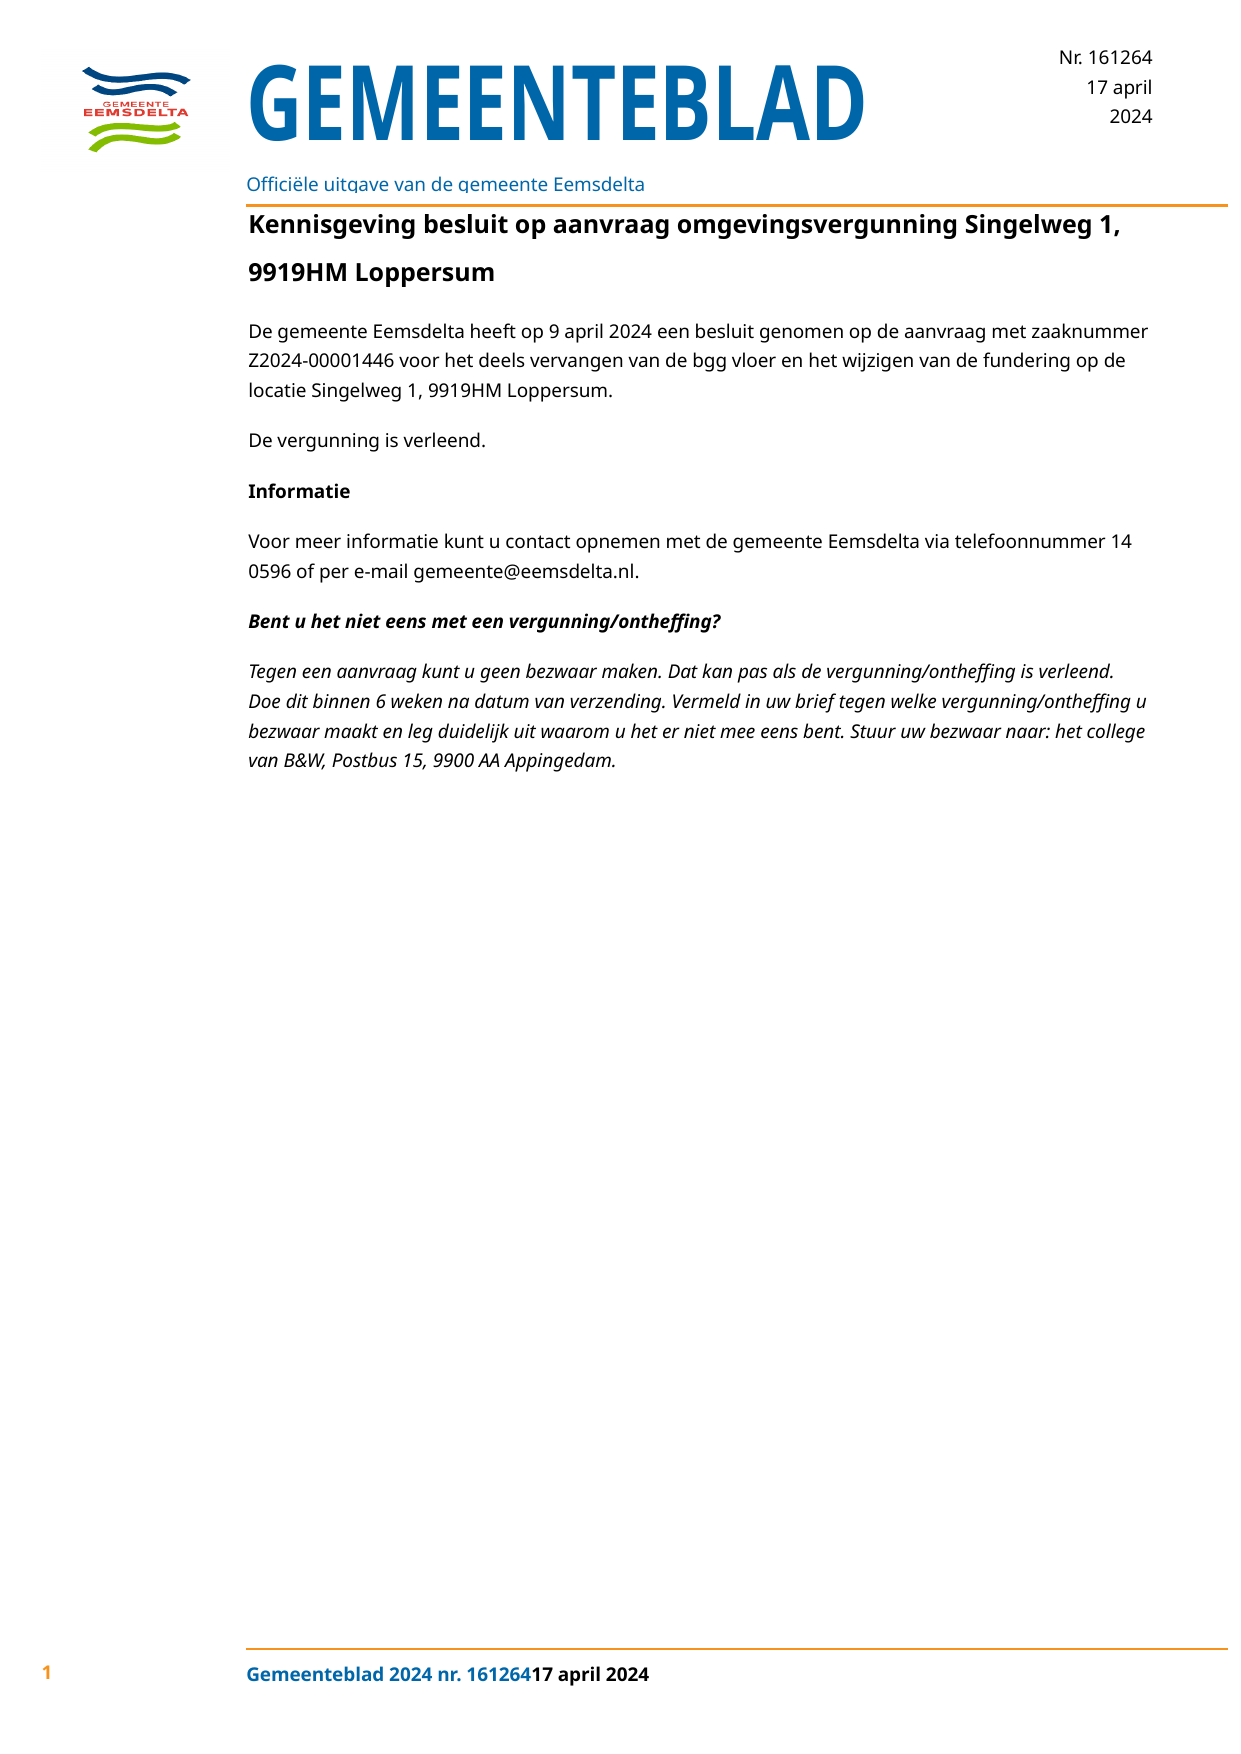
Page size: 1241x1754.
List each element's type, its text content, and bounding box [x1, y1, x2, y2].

text Voor meer informatie kunt u contact opnemen met de gemeente Eemsdelta via telefoonnummer 14 0596 of per e-mail gemeente@eemsdelta.nl. [248, 528, 1152, 584]
text Informatie [248, 478, 1152, 504]
text De vergunning is verleend. [248, 427, 1152, 453]
text Tegen een aanvraag kunt u geen bezwaar maken. Dat kan pas als de vergunning/ontheffing is verleend. Doe dit binnen 6 weken na datum van verzending. Vermeld in uw brief tegen welke vergunning/ontheffing u bezwaar maakt en leg duidelijk uit waarom u het er niet mee eens bent. Stuur uw bezwaar naar: het college van B&W, Postbus 15, 9900 AA Appingedam. [248, 659, 1152, 773]
picture [41, 47, 231, 172]
text Bent u het niet eens met een vergunning/ontheffing? [248, 608, 1152, 634]
text De gemeente Eemsdelta heeft op 9 april 2024 een besluit genomen op de aanvraag met zaaknummer Z2024-00001446 voor het deels vervangen van de bgg vloer en het wijzigen van de fundering op de locatie Singelweg 1, 9919HM Loppersum. [248, 318, 1152, 403]
text Kennisgeving besluit op aanvraag omgevingsvergunning Singelweg 1, 9919HM Loppersum [248, 207, 1152, 288]
